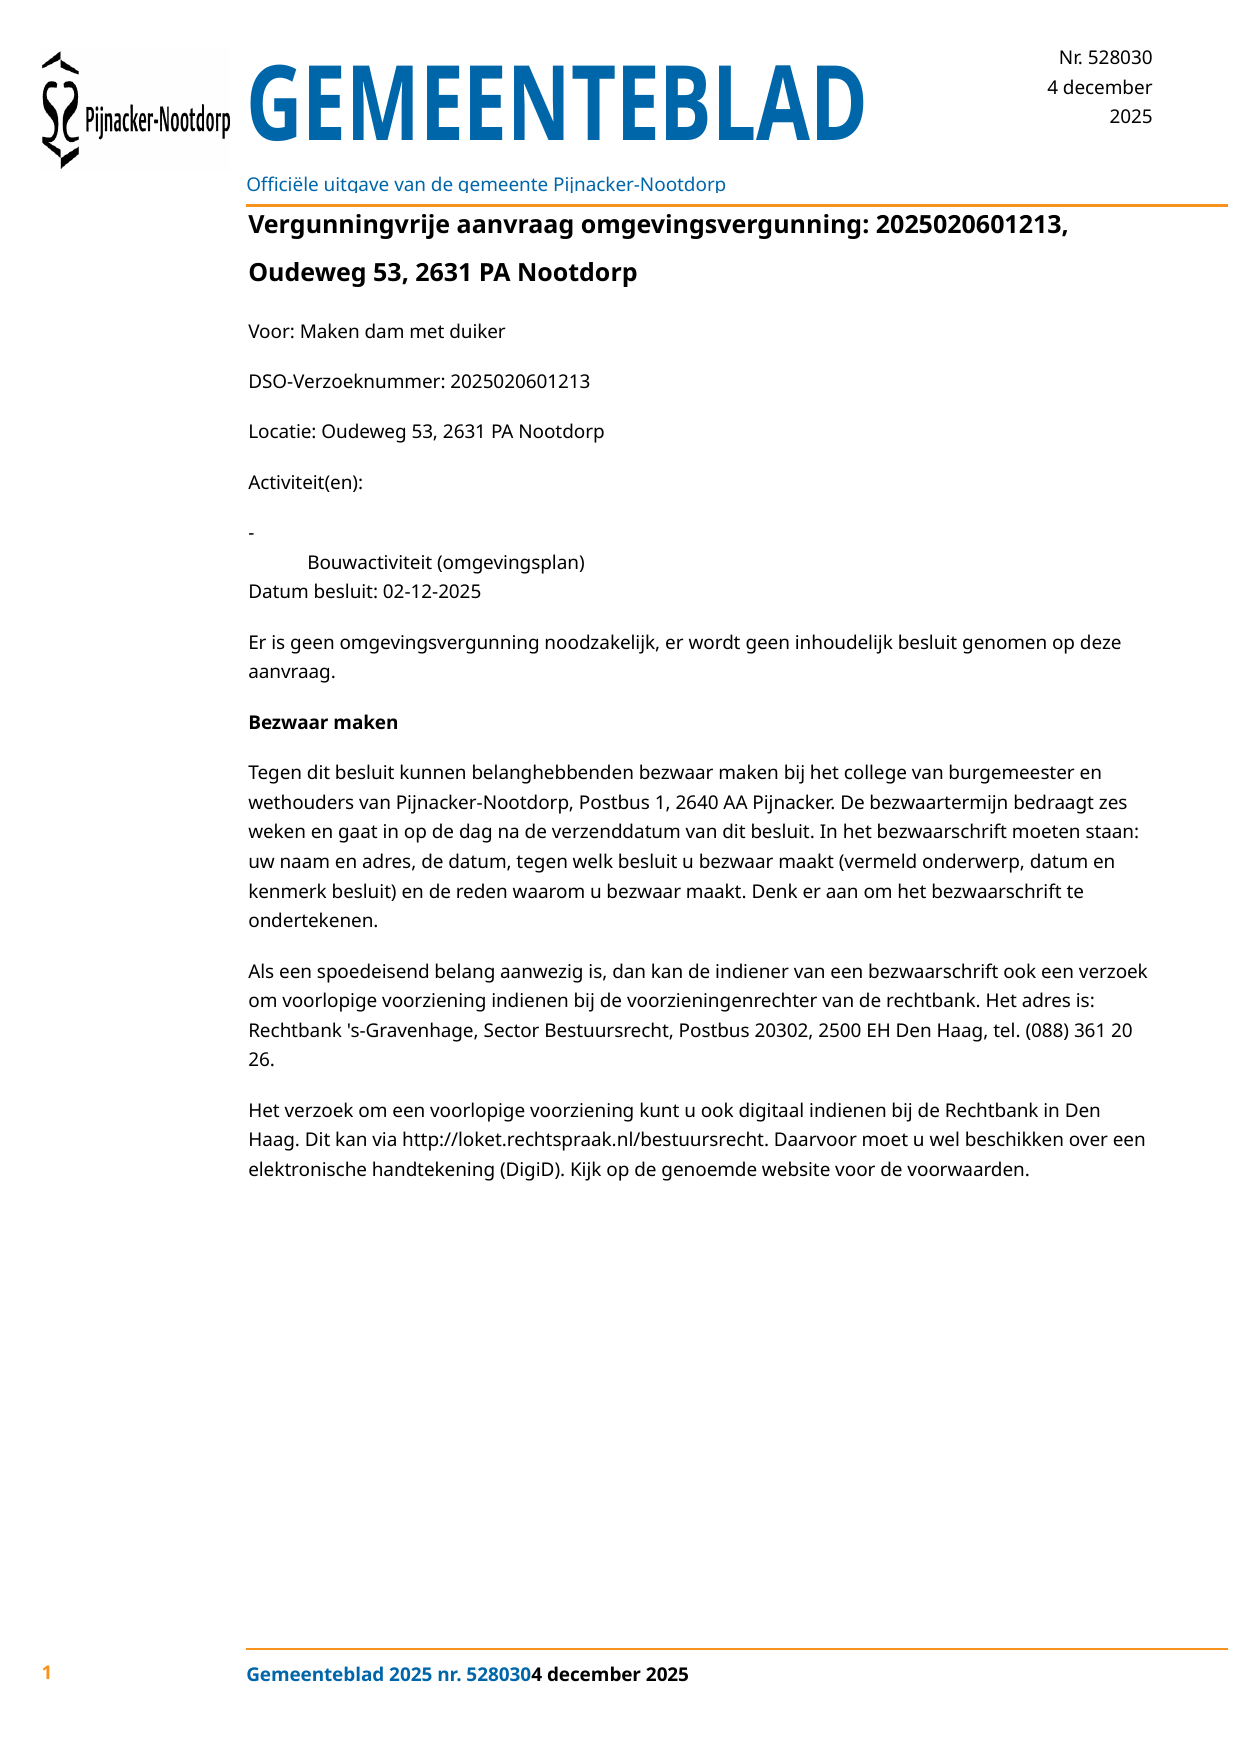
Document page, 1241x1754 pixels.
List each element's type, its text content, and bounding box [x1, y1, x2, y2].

text Als een spoedeisend belang aanwezig is, dan kan de indiener van een bezwaarschrift ook een verzoek om voorlopige voorziening indienen bij de voorzieningenrechter van de rechtbank. Het adres is: Rechtbank 's-Gravenhage, Sector Bestuursrecht, Postbus 20302, 2500 EH Den Haag, tel. (088) 361 20 26. [248, 958, 1152, 1072]
text Het verzoek om een voorlopige voorziening kunt u ook digitaal indienen bij de Rechtbank in Den Haag. Dit kan via http://loket.rechtspraak.nl/bestuursrecht. Daarvoor moet u wel beschikken over een elektronische handtekening (DigiD). Kijk op de genoemde website voor de voorwaarden. [248, 1097, 1152, 1182]
text Er is geen omgevingsvergunning noodzakelijk, er wordt geen inhoudelijk besluit genomen op deze aanvraag. [248, 629, 1152, 684]
text Datum besluit: 02-12-2025 [248, 579, 1152, 604]
text Vergunningvrije aanvraag omgevingsvergunning: 2025020601213, Oudeweg 53, 2631 PA Nootdorp [248, 207, 1152, 288]
text Locatie: Oudeweg 53, 2631 PA Nootdorp [248, 419, 1152, 444]
picture [41, 47, 231, 172]
text Tegen dit besluit kunnen belanghebbenden bezwaar maken bij het college van burgemeester en wethouders van Pijnacker-Nootdorp, Postbus 1, 2640 AA Pijnacker. De bezwaartermijn bedraagt zes weken en gaat in op de dag na de verzenddatum van dit besluit. In het bezwaarschrift moeten staan: uw naam en adres, de datum, tegen welk besluit u bezwaar maakt (vermeld onderwerp, datum en kenmerk besluit) en de reden waarom u bezwaar maakt. Denk er aan om het bezwaarschrift te ondertekenen. [248, 759, 1152, 933]
text Activiteit(en): [248, 469, 1152, 495]
text Voor: Maken dam met duiker [248, 318, 1152, 344]
text Bezwaar maken [248, 709, 1152, 735]
text DSO-Verzoeknummer: 2025020601213 [248, 368, 1152, 394]
list Bouwactiviteit (omgevingsplan) [248, 549, 1152, 575]
